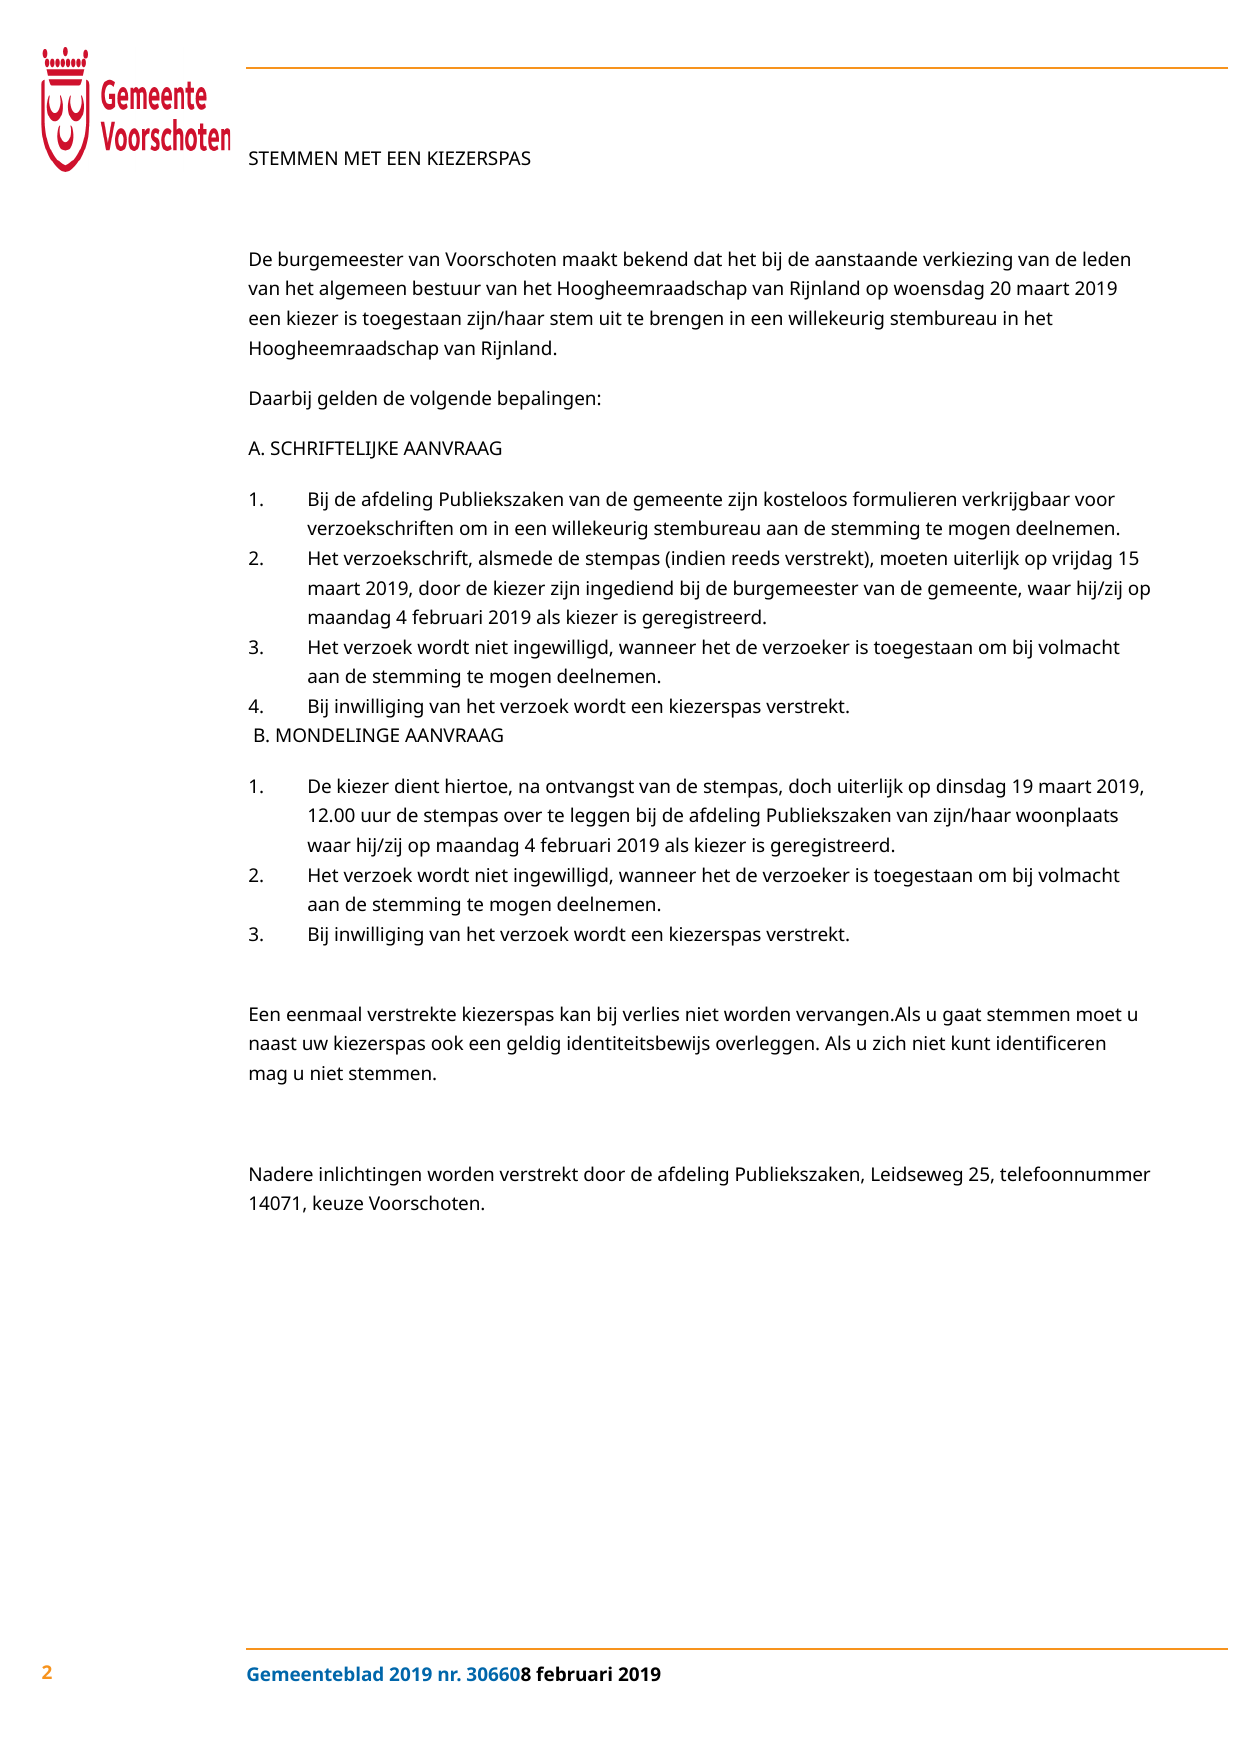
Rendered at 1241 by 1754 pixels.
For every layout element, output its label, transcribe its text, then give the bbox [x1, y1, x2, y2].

text Een eenmaal verstrekte kiezerspas kan bij verlies niet worden vervangen.Als u gaat stemmen moet u naast uw kiezerspas ook een geldig identiteitsbewijs overleggen. Als u zich niet kunt identificeren mag u niet stemmen. [248, 1001, 1152, 1086]
text Nadere inlichtingen worden verstrekt door de afdeling Publiekszaken, Leidseweg 25, telefoonnummer 14071, keuze Voorschoten. [248, 1161, 1152, 1216]
list Bij inwilliging van het verzoek wordt een kiezerspas verstrekt. [248, 921, 1152, 947]
text B. MONDELINGE AANVRAAG [248, 723, 1152, 748]
list De kiezer dient hiertoe, na ontvangst van de stempas, doch uiterlijk op dinsdag 19 maart 2019, 12.00 uur de stempas over te leggen bij de afdeling Publiekszaken van zijn/haar woonplaats waar hij/zij op maandag 4 februari 2019 als kiezer is geregistreerd. [248, 773, 1152, 858]
text De burgemeester van Voorschoten maakt bekend dat het bij de aanstaande verkiezing van de leden van het algemeen bestuur van het Hoogheemraadschap van Rijnland op woensdag 20 maart 2019 een kiezer is toegestaan zijn/haar stem uit te brengen in een willekeurig stembureau in het Hoogheemraadschap van Rijnland. [248, 246, 1152, 361]
text A. SCHRIFTELIJKE AANVRAAG [248, 436, 1152, 461]
list Het verzoekschrift, alsmede de stempas (indien reeds verstrekt), moeten uiterlijk op vrijdag 15 maart 2019, door de kiezer zijn ingediend bij de burgemeester van de gemeente, waar hij/zij op maandag 4 februari 2019 als kiezer is geregistreerd. [248, 545, 1152, 630]
list Bij de afdeling Publiekszaken van de gemeente zijn kosteloos formulieren verkrijgbaar voor verzoekschriften om in een willekeurig stembureau aan de stemming te mogen deelnemen. [248, 486, 1152, 541]
text Daarbij gelden de volgende bepalingen: [248, 385, 1152, 411]
list Het verzoek wordt niet ingewilligd, wanneer het de verzoeker is toegestaan om bij volmacht aan de stemming te mogen deelnemen. [248, 634, 1152, 689]
list Bij inwilliging van het verzoek wordt een kiezerspas verstrekt. [248, 693, 1152, 719]
list Het verzoek wordt niet ingewilligd, wanneer het de verzoeker is toegestaan om bij volmacht aan de stemming te mogen deelnemen. [248, 862, 1152, 917]
picture [41, 47, 231, 172]
text STEMMEN MET EEN KIEZERSPAS [248, 145, 1152, 171]
